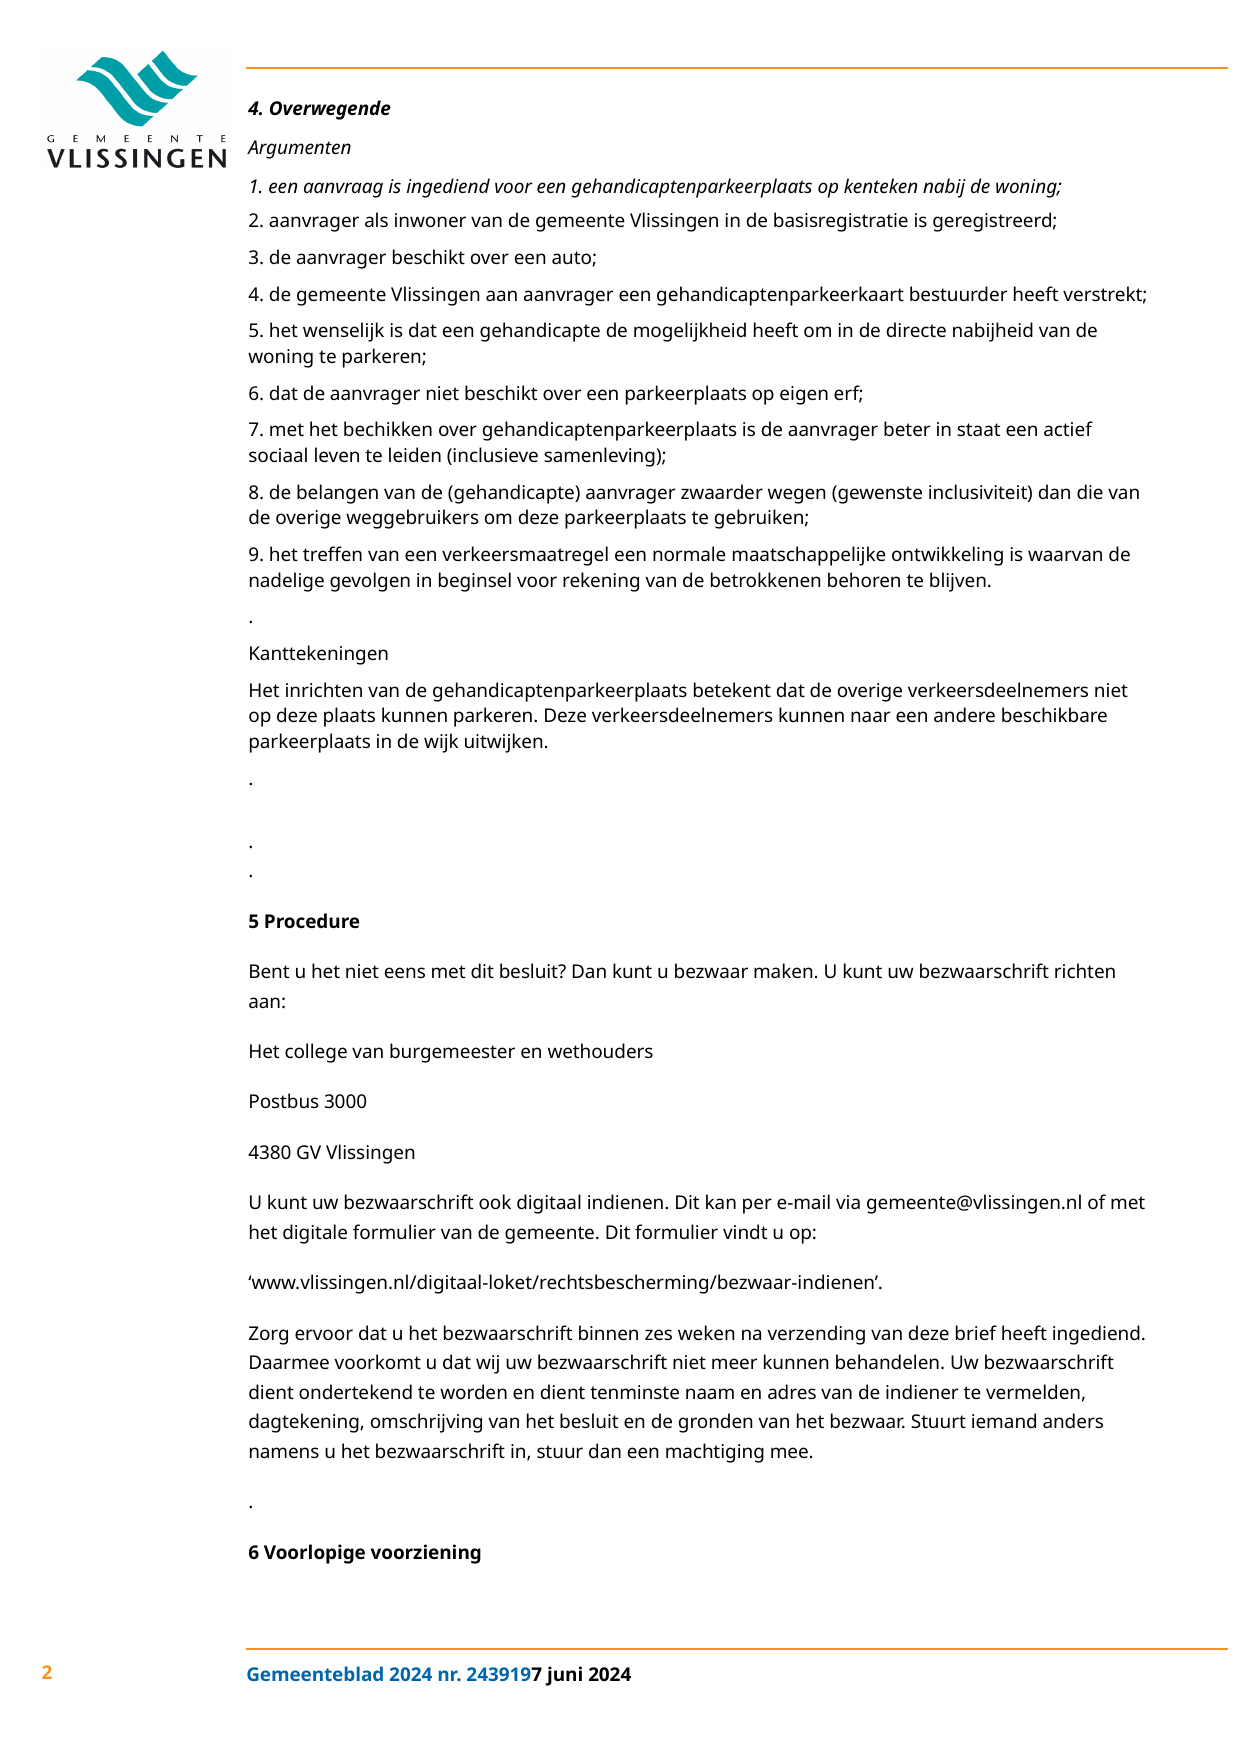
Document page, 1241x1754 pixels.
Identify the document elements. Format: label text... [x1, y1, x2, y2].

text Argumenten [248, 134, 1152, 160]
text . [248, 1489, 1152, 1514]
text 9. het treffen van een verkeersmaatregel een normale maatschappelijke ontwikkeling is waarvan de nadelige gevolgen in beginsel voor rekening van de betrokkenen behoren te blijven. [248, 541, 1152, 593]
text 7. met het bechikken over gehandicaptenparkeerplaats is de aanvrager beter in staat een actief sociaal leven te leiden (inclusieve samenleving); [248, 416, 1152, 468]
text 1. een aanvraag is ingediend voor een gehandicaptenparkeerplaats op kenteken nabij de woning; [248, 173, 1152, 199]
text Het college van burgemeester en wethouders [248, 1038, 1152, 1064]
text . [248, 857, 1152, 883]
picture [41, 47, 231, 172]
text 3. de aanvrager beschikt over een auto; [248, 244, 1152, 270]
text 6 Voorlopige voorziening [248, 1539, 1152, 1565]
text Zorg ervoor dat u het bezwaarschrift binnen zes weken na verzending van deze brief heeft ingediend. Daarmee voorkomt u dat wij uw bezwaarschrift niet meer kunnen behandelen. Uw bezwaarschrift dient ondertekend te worden en dient tenminste naam en adres van de indiener te vermelden, dagtekening, omschrijving van het besluit en de gronden van het bezwaar. Stuurt iemand anders namens u het bezwaarschrift in, stuur dan een machtiging mee. [248, 1320, 1152, 1464]
text 8. de belangen van de (gehandicapte) aanvrager zwaarder wegen (gewenste inclusiviteit) dan die van de overige weggebruikers om deze parkeerplaats te gebruiken; [248, 479, 1152, 530]
text 5. het wenselijk is dat een gehandicapte de mogelijkheid heeft om in de directe nabijheid van de woning te parkeren; [248, 317, 1152, 369]
text . [248, 604, 1152, 629]
text 5 Procedure [248, 908, 1152, 933]
text 4. de gemeente Vlissingen aan aanvrager een gehandicaptenparkeerkaart bestuurder heeft verstrekt; [248, 281, 1152, 306]
text Postbus 3000 [248, 1089, 1152, 1114]
text 2. aanvrager als inwoner van de gemeente Vlissingen in de basisregistratie is geregistreerd; [248, 207, 1152, 233]
text ‘www.vlissingen.nl/digitaal-loket/rechtsbescherming/bezwaar-indienen’. [248, 1269, 1152, 1295]
text Bent u het niet eens met dit besluit? Dan kunt u bezwaar maken. U kunt uw bezwaarschrift richten aan: [248, 958, 1152, 1013]
text . [248, 765, 1152, 791]
text U kunt uw bezwaarschrift ook digitaal indienen. Dit kan per e-mail via gemeente@vlissingen.nl of met het digitale formulier van de gemeente. Dit formulier vindt u op: [248, 1189, 1152, 1245]
text 4380 GV Vlissingen [248, 1139, 1152, 1165]
text Het inrichten van de gehandicaptenparkeerplaats betekent dat de overige verkeersdeelnemers niet op deze plaats kunnen parkeren. Deze verkeersdeelnemers kunnen naar een andere beschikbare parkeerplaats in de wijk uitwijken. [248, 677, 1152, 754]
text 4. Overwegende [248, 95, 1152, 121]
text . [248, 828, 1152, 853]
text 6. dat de aanvrager niet beschikt over een parkeerplaats op eigen erf; [248, 380, 1152, 406]
text Kanttekeningen [248, 640, 1152, 666]
